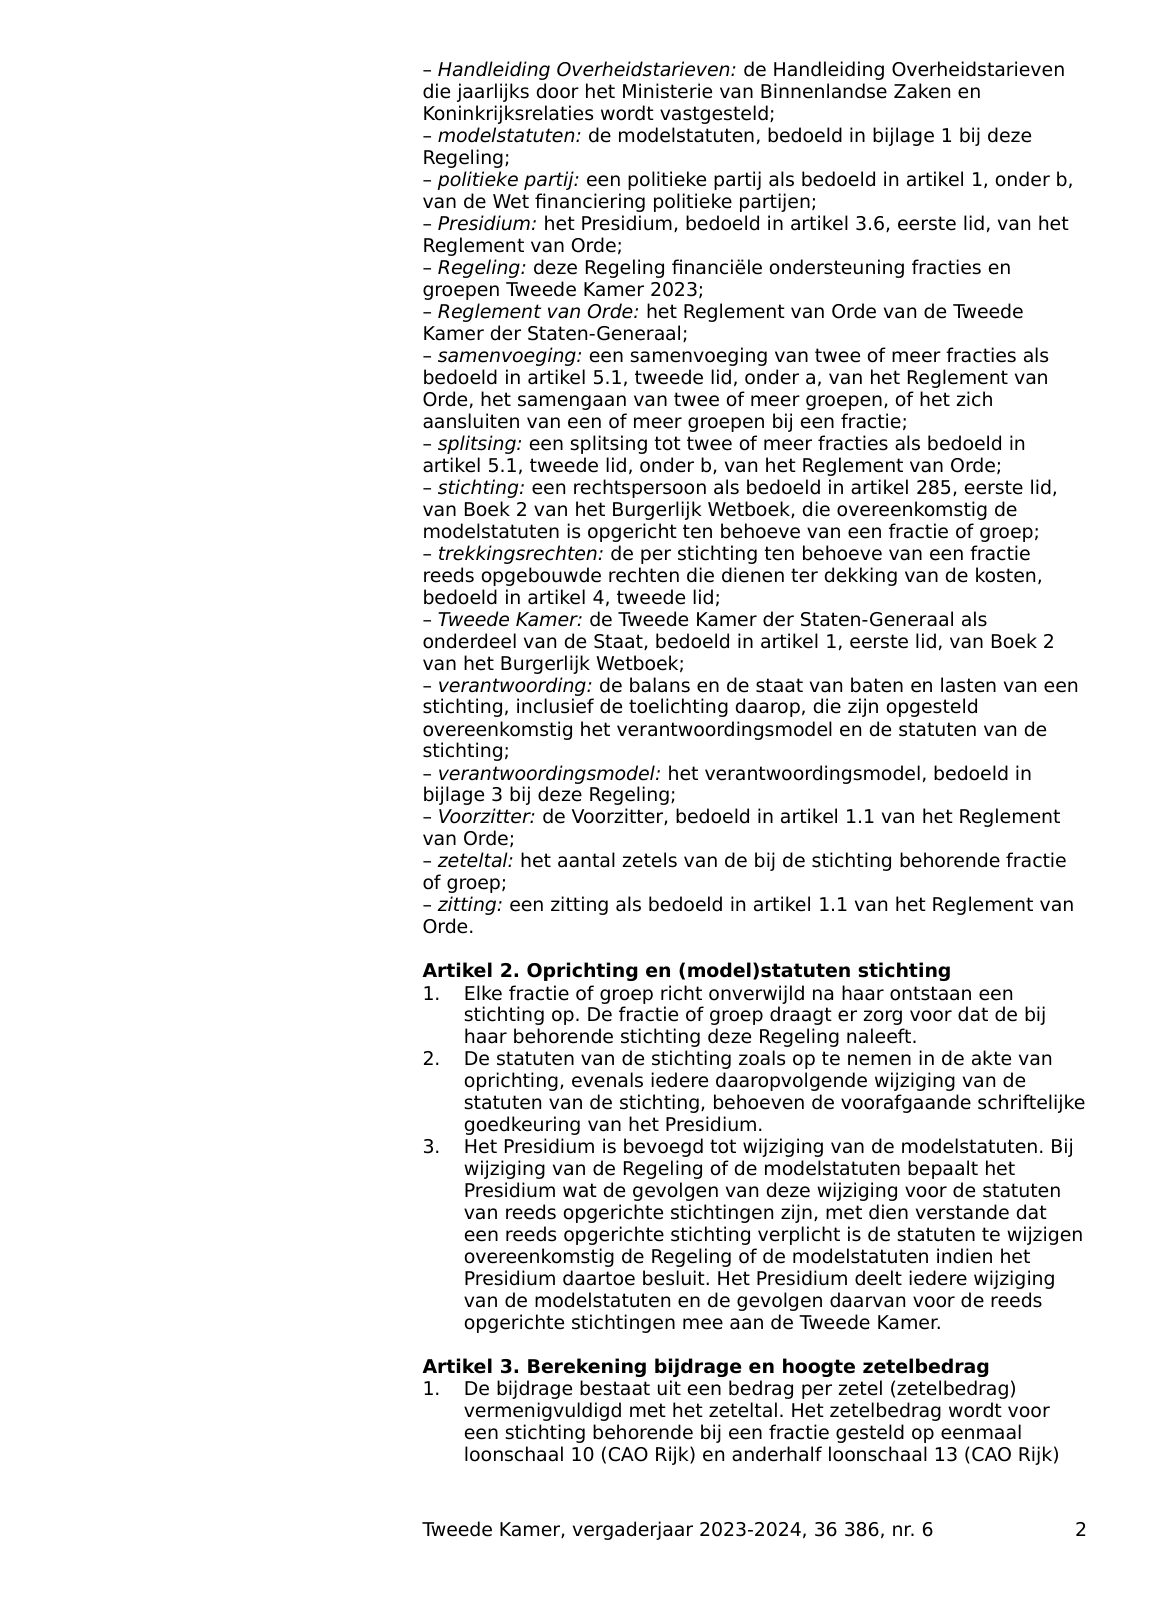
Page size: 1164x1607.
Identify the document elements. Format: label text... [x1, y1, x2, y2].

subtitle Artikel 2. Oprichting en (model)statuten stichting [422, 960, 1087, 982]
text – Tweede Kamer: de Tweede Kamer der Staten-Generaal als onderdeel van de Staat, bedoeld in artikel 1, eerste lid, van Boek 2 van het Burgerlijk Wetboek; [422, 608, 1087, 674]
text – verantwoordingsmodel: het verantwoordingsmodel, bedoeld in bijlage 3 bij deze Regeling; [422, 762, 1087, 806]
text – trekkingsrechten: de per stichting ten behoeve van een fractie reeds opgebouwde rechten die dienen ter dekking van de kosten, bedoeld in artikel 4, tweede lid; [422, 543, 1087, 608]
text – modelstatuten: de modelstatuten, bedoeld in bijlage 1 bij deze Regeling; [422, 125, 1087, 169]
text 2. De statuten van de stichting zoals op te nemen in de akte van oprichting, evenals iedere daaropvolgende wijziging van de statuten van de stichting, behoeven de voorafgaande schriftelijke goedkeuring van het Presidium. [422, 1048, 1087, 1136]
text – Reglement van Orde: het Reglement van Orde van de Tweede Kamer der Staten-Generaal; [422, 301, 1087, 345]
text 3. Het Presidium is bevoegd tot wijziging van de modelstatuten. Bij wijziging van de Regeling of de modelstatuten bepaalt het Presidium wat de gevolgen van deze wijziging voor de statuten van reeds opgerichte stichtingen zijn, met dien verstande dat een reeds opgerichte stichting verplicht is de statuten te wijzigen overeenkomstig de Regeling of de modelstatuten indien het Presidium daartoe besluit. Het Presidium deelt iedere wijziging van de modelstatuten en de gevolgen daarvan voor de reeds opgerichte stichtingen mee aan de Tweede Kamer. [422, 1136, 1087, 1334]
text – stichting: een rechtspersoon als bedoeld in artikel 285, eerste lid, van Boek 2 van het Burgerlijk Wetboek, die overeenkomstig de modelstatuten is opgericht ten behoeve van een fractie of groep; [422, 477, 1087, 543]
text – samenvoeging: een samenvoeging van twee of meer fracties als bedoeld in artikel 5.1, tweede lid, onder a, van het Reglement van Orde, het samengaan van twee of meer groepen, of het zich aansluiten van een of meer groepen bij een fractie; [422, 345, 1087, 433]
text – zitting: een zitting als bedoeld in artikel 1.1 van het Reglement van Orde. [422, 894, 1087, 938]
subtitle Artikel 3. Berekening bijdrage en hoogte zetelbedrag [422, 1356, 1087, 1378]
text – Presidium: het Presidium, bedoeld in artikel 3.6, eerste lid, van het Reglement van Orde; [422, 213, 1087, 257]
text – Regeling: deze Regeling financiële ondersteuning fracties en groepen Tweede Kamer 2023; [422, 257, 1087, 301]
text 1. De bijdrage bestaat uit een bedrag per zetel (zetelbedrag) vermenigvuldigd met het zeteltal. Het zetelbedrag wordt voor een stichting behorende bij een fractie gesteld op eenmaal loonschaal 10 (CAO Rijk) en anderhalf loonschaal 13 (CAO Rijk) [422, 1378, 1087, 1466]
text – splitsing: een splitsing tot twee of meer fracties als bedoeld in artikel 5.1, tweede lid, onder b, van het Reglement van Orde; [422, 433, 1087, 477]
text – Handleiding Overheidstarieven: de Handleiding Overheidstarieven die jaarlijks door het Ministerie van Binnenlandse Zaken en Koninkrijksrelaties wordt vastgesteld; [422, 59, 1087, 125]
text – Voorzitter: de Voorzitter, bedoeld in artikel 1.1 van het Reglement van Orde; [422, 806, 1087, 850]
text – zeteltal: het aantal zetels van de bij de stichting behorende fractie of groep; [422, 850, 1087, 894]
text 1. Elke fractie of groep richt onverwijld na haar ontstaan een stichting op. De fractie of groep draagt er zorg voor dat de bij haar behorende stichting deze Regeling naleeft. [422, 982, 1087, 1048]
text – politieke partij: een politieke partij als bedoeld in artikel 1, onder b, van de Wet financiering politieke partijen; [422, 169, 1087, 213]
text – verantwoording: de balans en de staat van baten en lasten van een stichting, inclusief de toelichting daarop, die zijn opgesteld overeenkomstig het verantwoordingsmodel en de statuten van de stichting; [422, 674, 1087, 762]
